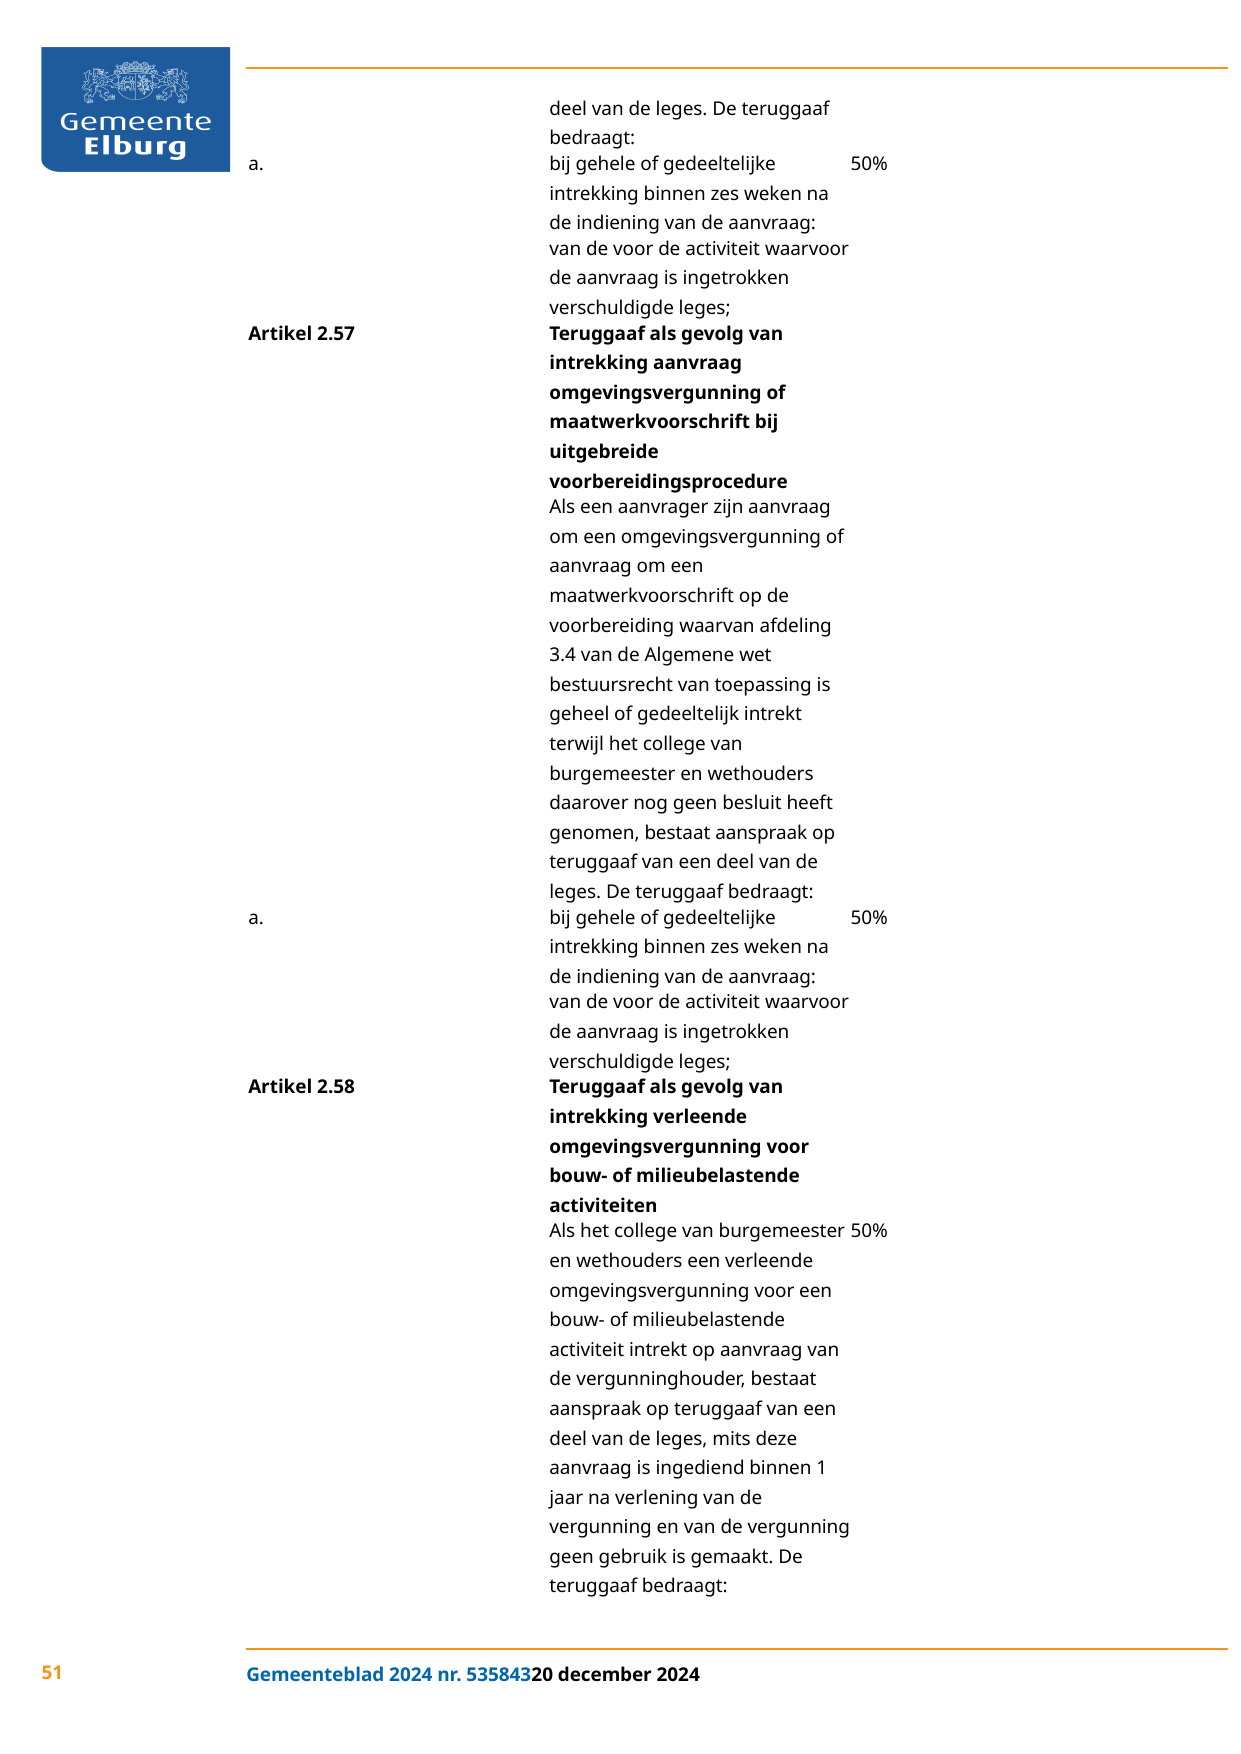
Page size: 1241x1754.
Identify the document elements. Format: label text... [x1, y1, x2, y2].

table_cell Teruggaaf als gevolg van intrekking verleende omgevingsvergunning voor bouw- of milieubelastende activiteiten [549, 1074, 850, 1218]
table_cell [248, 95, 549, 150]
table_cell a. [248, 150, 549, 235]
table_cell Artikel 2.58 [248, 1074, 549, 1218]
table_cell Als het college van burgemeester en wethouders een verleende omgevingsvergunning voor een bouw- of milieubelastende activiteit intrekt op aanvraag van de vergunninghouder, bestaat aanspraak op teruggaaf van een deel van de leges, mits deze aanvraag is ingediend binnen 1 jaar na verlening van de vergunning en van de vergunning geen gebruik is gemaakt. De teruggaaf bedraagt: [549, 1218, 850, 1598]
table_cell [850, 989, 1152, 1074]
table_cell [248, 494, 549, 904]
table_cell bij gehele of gedeeltelijke intrekking binnen zes weken na de indiening van de aanvraag: [549, 150, 850, 235]
table_cell 50% [850, 150, 1152, 235]
table_cell [248, 235, 549, 320]
table_cell [850, 494, 1152, 904]
table_cell [850, 235, 1152, 320]
table_cell [248, 989, 549, 1074]
table_cell [850, 320, 1152, 493]
table_cell deel van de leges. De teruggaaf bedraagt: [549, 95, 850, 150]
table_cell 50% [850, 1218, 1152, 1598]
table_cell a. [248, 904, 549, 989]
picture [41, 47, 231, 172]
table_cell Artikel 2.57 [248, 320, 549, 493]
table_cell bij gehele of gedeeltelijke intrekking binnen zes weken na de indiening van de aanvraag: [549, 904, 850, 989]
table_cell Als een aanvrager zijn aanvraag om een omgevingsvergunning of aanvraag om een maatwerkvoorschrift op de voorbereiding waarvan afdeling 3.4 van de Algemene wet bestuursrecht van toepassing is geheel of gedeeltelijk intrekt terwijl het college van burgemeester en wethouders daarover nog geen besluit heeft genomen, bestaat aanspraak op teruggaaf van een deel van de leges. De teruggaaf bedraagt: [549, 494, 850, 904]
table_cell van de voor de activiteit waarvoor de aanvraag is ingetrokken verschuldigde leges; [549, 989, 850, 1074]
table_cell 50% [850, 904, 1152, 989]
table_cell Teruggaaf als gevolg van intrekking aanvraag omgevingsvergunning of maatwerkvoorschrift bij uitgebreide voorbereidingsprocedure [549, 320, 850, 493]
table_cell [850, 95, 1152, 150]
table_cell [248, 1218, 549, 1598]
table_cell van de voor de activiteit waarvoor de aanvraag is ingetrokken verschuldigde leges; [549, 235, 850, 320]
table_cell [850, 1074, 1152, 1218]
